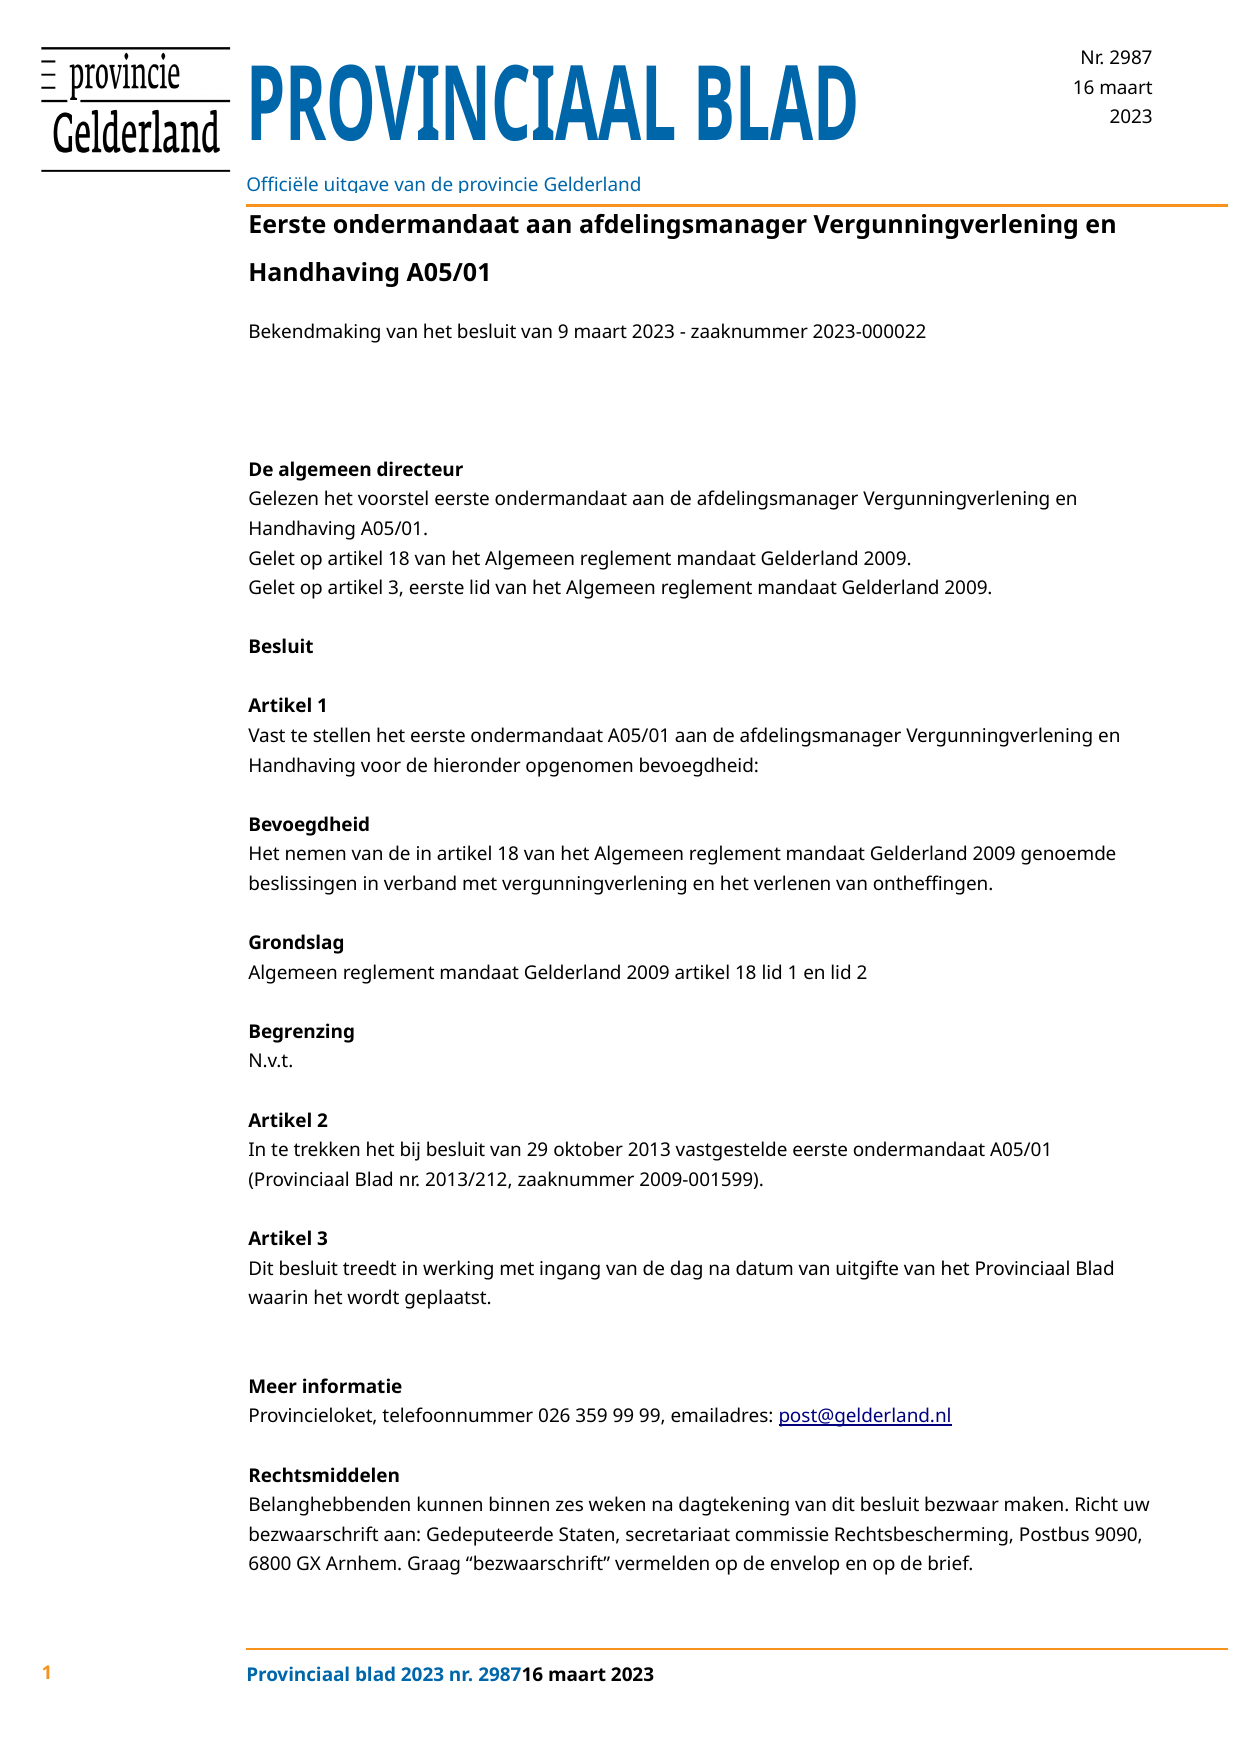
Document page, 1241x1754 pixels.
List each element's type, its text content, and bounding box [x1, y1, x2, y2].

text Vast te stellen het eerste ondermandaat A05/01 aan de afdelingsmanager Vergunningverlening en Handhaving voor de hieronder opgenomen bevoegdheid: [248, 722, 1152, 777]
text Algemeen reglement mandaat Gelderland 2009 artikel 18 lid 1 en lid 2 [248, 959, 1152, 984]
text Grondslag [248, 929, 1152, 955]
text Belanghebbenden kunnen binnen zes weken na dagtekening van dit besluit bezwaar maken. Richt uw bezwaarschrift aan: Gedeputeerde Staten, secretariaat commissie Rechtsbescherming, Postbus 9090, 6800 GX Arnhem. Graag “bezwaarschrift” vermelden op de envelop en op de brief. [248, 1491, 1152, 1576]
text Artikel 2 [248, 1107, 1152, 1132]
text Eerste ondermandaat aan afdelingsmanager Vergunningverlening en Handhaving A05/01 [248, 207, 1152, 288]
text Gelet op artikel 18 van het Algemeen reglement mandaat Gelderland 2009. [248, 545, 1152, 570]
text In te trekken het bij besluit van 29 oktober 2013 vastgestelde eerste ondermandaat A05/01 (Provinciaal Blad nr. 2013/212, zaaknummer 2009-001599). [248, 1136, 1152, 1192]
text Bekendmaking van het besluit van 9 maart 2023 - zaaknummer 2023-000022 [248, 318, 1152, 344]
text De algemeen directeur [248, 456, 1152, 482]
text Begrenzing [248, 1018, 1152, 1044]
text Besluit [248, 633, 1152, 659]
text N.v.t. [248, 1048, 1152, 1073]
picture [41, 47, 231, 172]
text Rechtsmiddelen [248, 1462, 1152, 1487]
text Het nemen van de in artikel 18 van het Algemeen reglement mandaat Gelderland 2009 genoemde beslissingen in verband met vergunningverlening en het verlenen van ontheffingen. [248, 841, 1152, 896]
text Dit besluit treedt in werking met ingang van de dag na datum van uitgifte van het Provinciaal Blad waarin het wordt geplaatst. [248, 1255, 1152, 1310]
text Meer informatie [248, 1373, 1152, 1399]
text Bevoegdheid [248, 811, 1152, 837]
text Artikel 1 [248, 693, 1152, 718]
text Provincieloket, telefoonnummer 026 359 99 99, emailadres: post@gelderland.nl [248, 1403, 1152, 1428]
text Artikel 3 [248, 1225, 1152, 1251]
text Gelet op artikel 3, eerste lid van het Algemeen reglement mandaat Gelderland 2009. [248, 574, 1152, 600]
text Gelezen het voorstel eerste ondermandaat aan de afdelingsmanager Vergunningverlening en Handhaving A05/01. [248, 486, 1152, 541]
